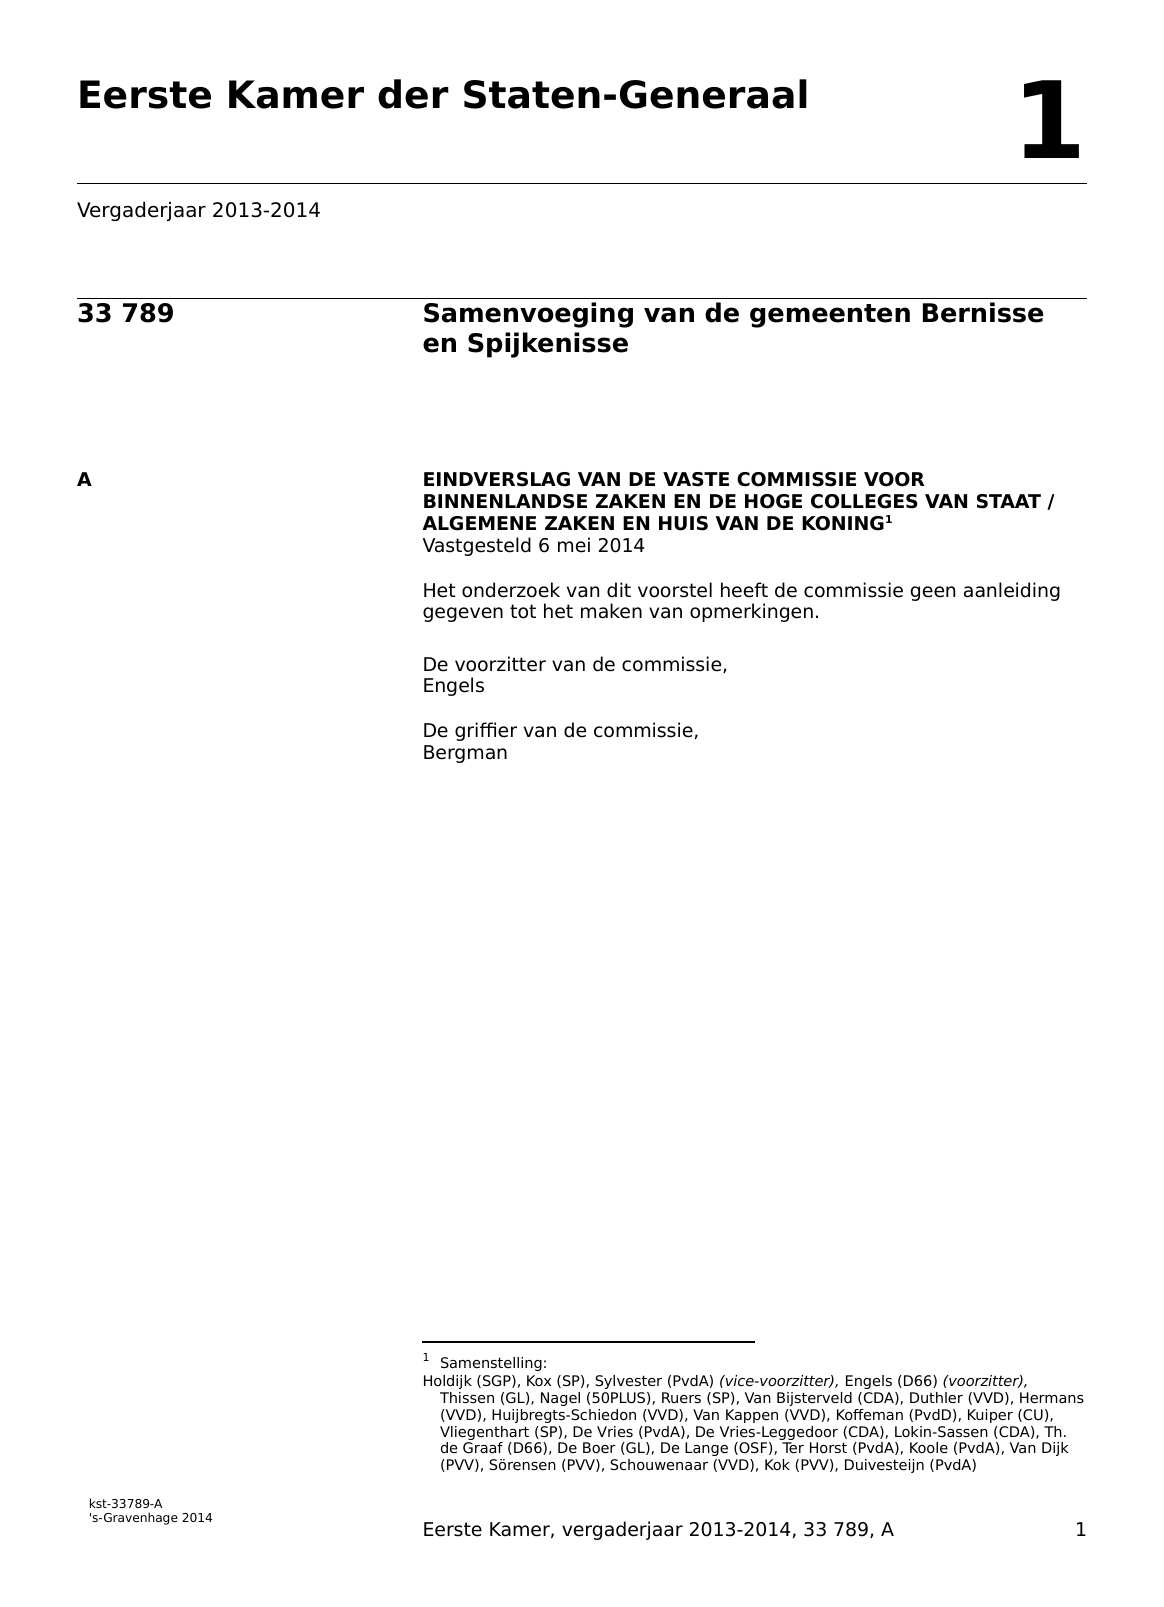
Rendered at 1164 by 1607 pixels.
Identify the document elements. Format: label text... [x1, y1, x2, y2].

text Holdijk (SGP), Kox (SP), Sylvester (PvdA) (vice-voorzitter), Engels (D66) (voorzitter), Thissen (GL), Nagel (50PLUS), Ruers (SP), Van Bijsterveld (CDA), Duthler (VVD), Hermans (VVD), Huijbregts-Schiedon (VVD), Van Kappen (VVD), Koffeman (PvdD), Kuiper (CU), Vliegenthart (SP), De Vries (PvdA), De Vries-Leggedoor (CDA), Lokin-Sassen (CDA), Th. de Graaf (D66), De Boer (GL), De Lange (OSF), Ter Horst (PvdA), Koole (PvdA), Van Dijk (PVV), Sörensen (PVV), Schouwenaar (VVD), Kok (PVV), Duivesteijn (PvdA) [422, 1373, 1087, 1474]
text 's-Gravenhage 2014 [88, 1511, 323, 1525]
text De voorzitter van de commissie, Engels [422, 653, 1087, 697]
subtitle 33 789 Samenvoeging van de gemeenten Bernisse en Spijkenisse [77, 299, 1087, 358]
text Het onderzoek van dit voorstel heeft de commissie geen aanleiding gegeven tot het maken van opmerkingen. [422, 579, 1087, 623]
text Vastgesteld 6 mei 2014 [422, 535, 1087, 557]
text kst-33789-A [88, 1497, 323, 1511]
table_cell Vergaderjaar 2013-2014 [77, 184, 1087, 298]
text Samenstelling: [422, 1351, 1087, 1373]
text De griffier van de commissie, Bergman [422, 719, 1087, 763]
table_header 1 [886, 59, 1087, 183]
table_header Eerste Kamer der Staten-Generaal [77, 59, 886, 183]
subtitle A EINDVERSLAG VAN DE VASTE COMMISSIE VOOR BINNENLANDSE ZAKEN EN DE HOGE COLLEGES VAN STAAT / ALGEMENE ZAKEN EN HUIS VAN DE KONING [77, 469, 1087, 535]
